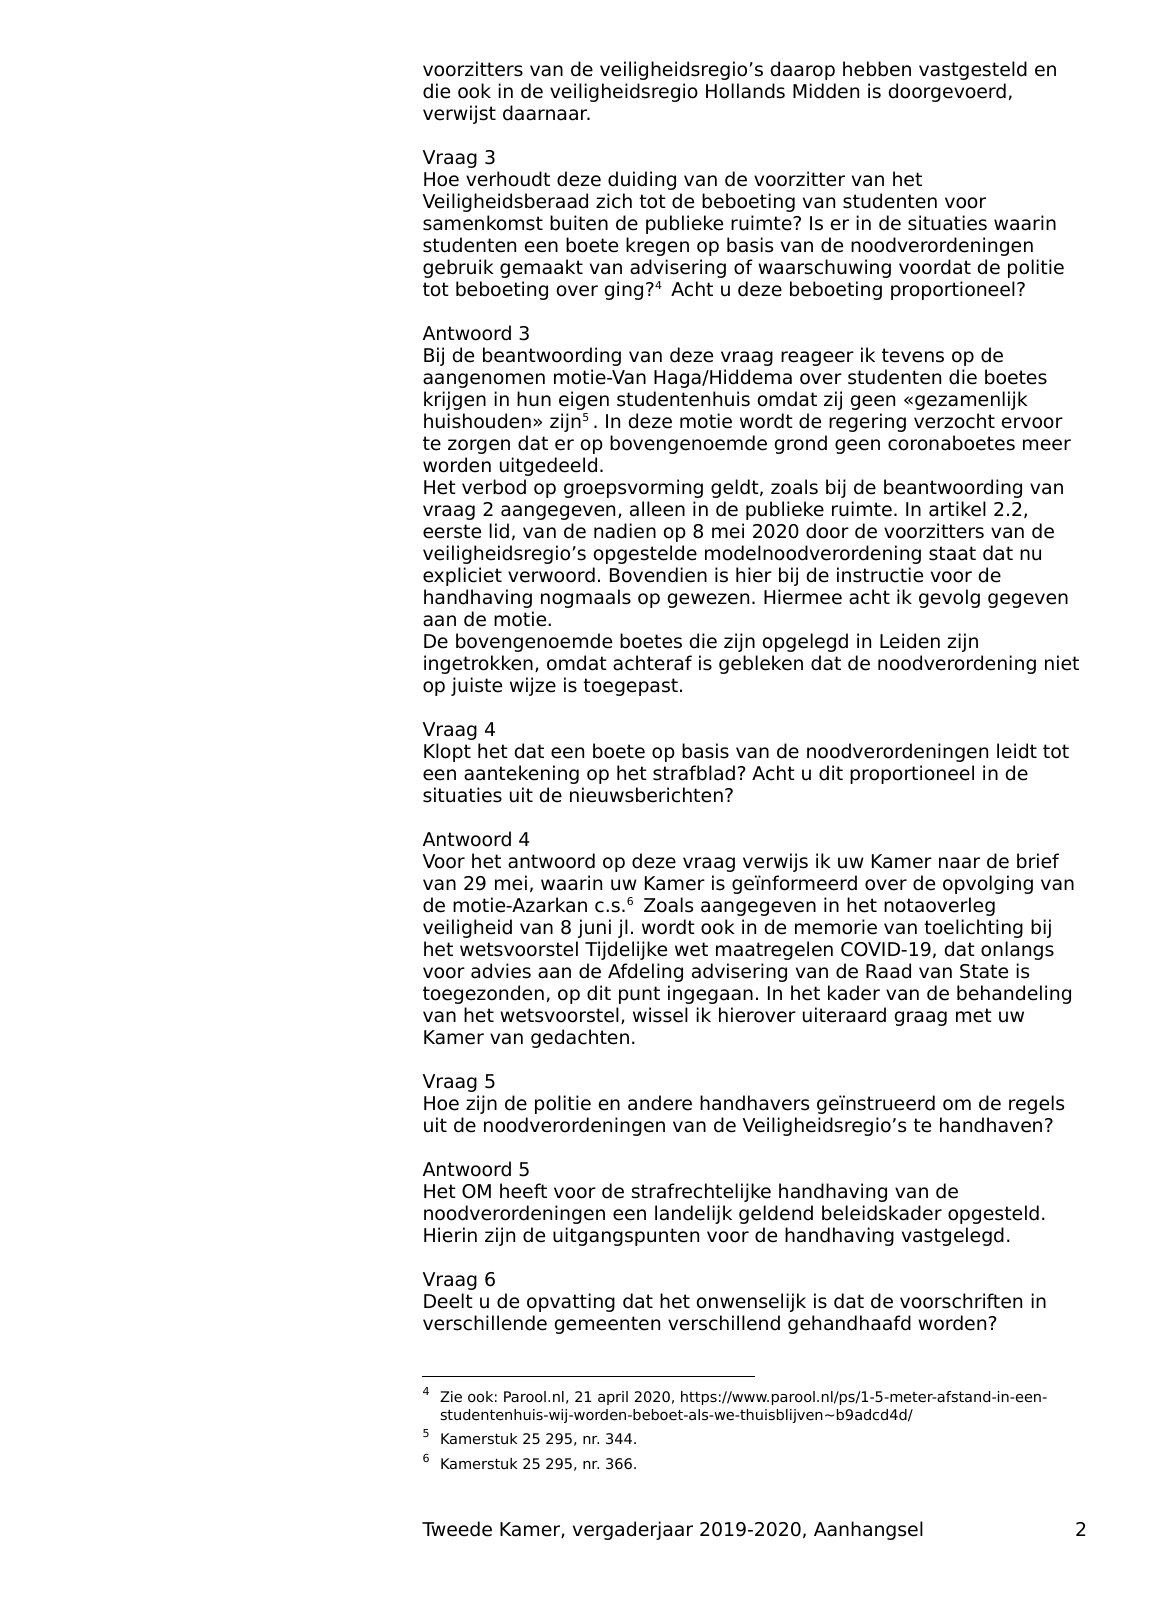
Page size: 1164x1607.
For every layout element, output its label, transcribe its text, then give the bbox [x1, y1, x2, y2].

text Deelt u de opvatting dat het onwenselijk is dat de voorschriften in verschillende gemeenten verschillend gehandhaafd worden? [422, 1291, 1087, 1335]
text Vraag 5 [422, 1071, 1087, 1093]
text Hoe zijn de politie en andere handhavers geïnstrueerd om de regels uit de noodverordeningen van de Veiligheidsregio’s te handhaven? [422, 1093, 1087, 1137]
text Vraag 4 [422, 719, 1087, 741]
text Vraag 3 [422, 147, 1087, 169]
text Voor het antwoord op deze vraag verwijs ik uw Kamer naar de brief van 29 mei, waarin uw Kamer is geïnformeerd over de opvolging van de motie-Azarkan c.s. Zoals aangegeven in het notaoverleg veiligheid van 8 juni jl. wordt ook in de memorie van toelichting bij het wetsvoorstel Tijdelijke wet maatregelen COVID-19, dat onlangs voor advies aan de Afdeling advisering van de Raad van State is toegezonden, op dit punt ingegaan. In het kader van de behandeling van het wetsvoorstel, wissel ik hierover uiteraard graag met uw Kamer van gedachten. [422, 851, 1087, 1049]
text voorzitters van de veiligheidsregio’s daarop hebben vastgesteld en die ook in de veiligheidsregio Hollands Midden is doorgevoerd, verwijst daarnaar. [422, 59, 1087, 125]
text Zie ook: Parool.nl, 21 april 2020, https://www.parool.nl/ps/1-5-meter-afstand-in-een-studentenhuis-wij-worden-beboet-als-we-thuisblijven~b9adcd4d/ [422, 1385, 1087, 1424]
text Antwoord 5 [422, 1159, 1087, 1181]
text De bovengenoemde boetes die zijn opgelegd in Leiden zijn ingetrokken, omdat achteraf is gebleken dat de noodverordening niet op juiste wijze is toegepast. [422, 631, 1087, 697]
text Antwoord 4 [422, 829, 1087, 851]
text Antwoord 3 [422, 323, 1087, 345]
text Bij de beantwoording van deze vraag reageer ik tevens op de aangenomen motie-Van Haga/Hiddema over studenten die boetes krijgen in hun eigen studentenhuis omdat zij geen «gezamenlijk huishouden» zijn. In deze motie wordt de regering verzocht ervoor te zorgen dat er op bovengenoemde grond geen coronaboetes meer worden uitgedeeld. [422, 345, 1087, 477]
text Klopt het dat een boete op basis van de noodverordeningen leidt tot een aantekening op het strafblad? Acht u dit proportioneel in de situaties uit de nieuwsberichten? [422, 741, 1087, 807]
text Kamerstuk 25 295, nr. 344. [422, 1427, 1087, 1449]
text Kamerstuk 25 295, nr. 366. [422, 1452, 1087, 1474]
text Het OM heeft voor de strafrechtelijke handhaving van de noodverordeningen een landelijk geldend beleidskader opgesteld. Hierin zijn de uitgangspunten voor de handhaving vastgelegd. [422, 1181, 1087, 1247]
text Het verbod op groepsvorming geldt, zoals bij de beantwoording van vraag 2 aangegeven, alleen in de publieke ruimte. In artikel 2.2, eerste lid, van de nadien op 8 mei 2020 door de voorzitters van de veiligheidsregio’s opgestelde modelnoodverordening staat dat nu expliciet verwoord. Bovendien is hier bij de instructie voor de handhaving nogmaals op gewezen. Hiermee acht ik gevolg gegeven aan de motie. [422, 477, 1087, 631]
text Hoe verhoudt deze duiding van de voorzitter van het Veiligheidsberaad zich tot de beboeting van studenten voor samenkomst buiten de publieke ruimte? Is er in de situaties waarin studenten een boete kregen op basis van de noodverordeningen gebruik gemaakt van advisering of waarschuwing voordat de politie tot beboeting over ging? Acht u deze beboeting proportioneel? [422, 169, 1087, 301]
text Vraag 6 [422, 1269, 1087, 1291]
